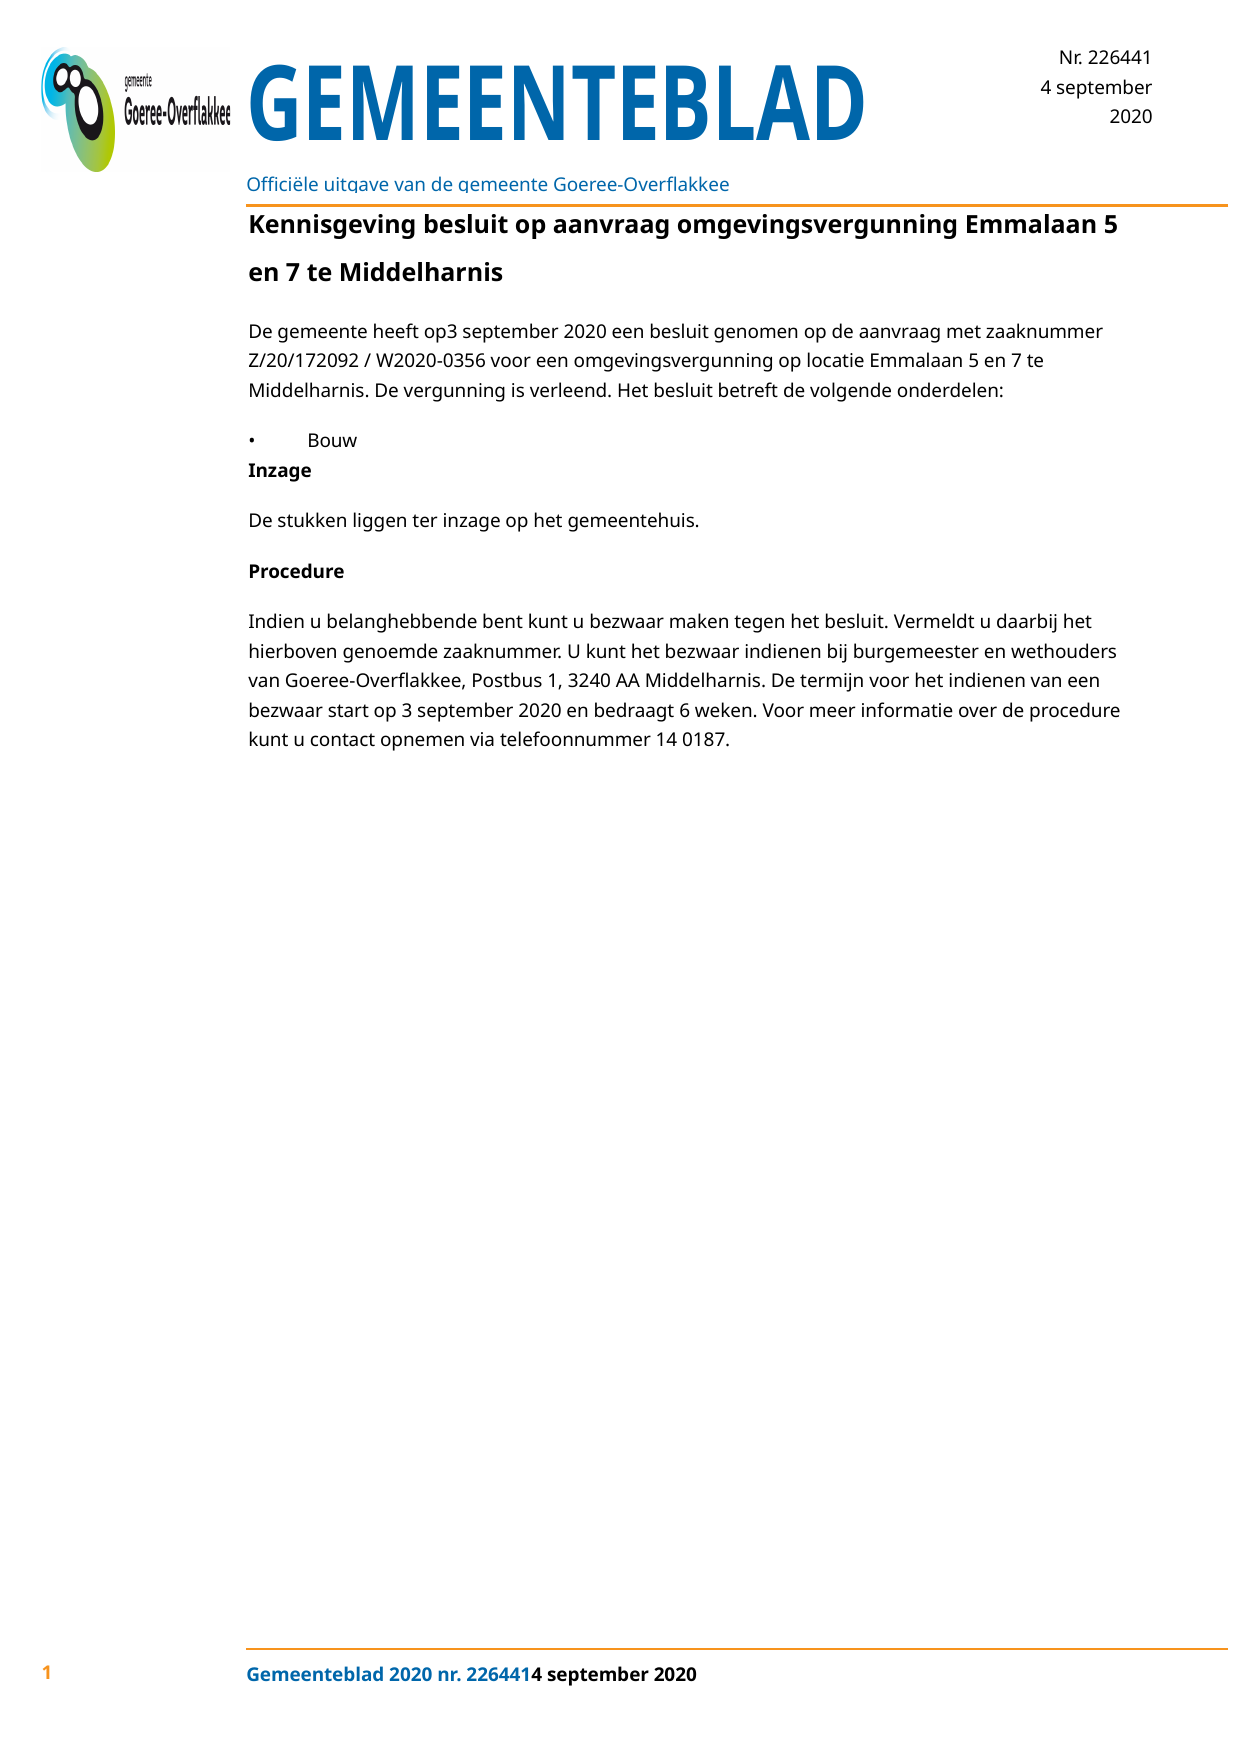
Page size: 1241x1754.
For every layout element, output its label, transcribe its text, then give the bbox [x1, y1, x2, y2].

list Bouw [248, 427, 1152, 453]
text De stukken liggen ter inzage op het gemeentehuis. [248, 507, 1152, 533]
text Kennisgeving besluit op aanvraag omgevingsvergunning Emmalaan 5 en 7 te Middelharnis [248, 207, 1152, 288]
text De gemeente heeft op3 september 2020 een besluit genomen op de aanvraag met zaaknummer Z/20/172092 / W2020-0356 voor een omgevingsvergunning op locatie Emmalaan 5 en 7 te Middelharnis. De vergunning is verleend. Het besluit betreft de volgende onderdelen: [248, 318, 1152, 403]
text Indien u belanghebbende bent kunt u bezwaar maken tegen het besluit. Vermeldt u daarbij het hierboven genoemde zaaknummer. U kunt het bezwaar indienen bij burgemeester en wethouders van Goeree-Overflakkee, Postbus 1, 3240 AA Middelharnis. De termijn voor het indienen van een bezwaar start op 3 september 2020 en bedraagt 6 weken. Voor meer informatie over de procedure kunt u contact opnemen via telefoonnummer 14 0187. [248, 608, 1152, 752]
text Procedure [248, 558, 1152, 584]
text Inzage [248, 457, 1152, 483]
picture [41, 47, 231, 172]
